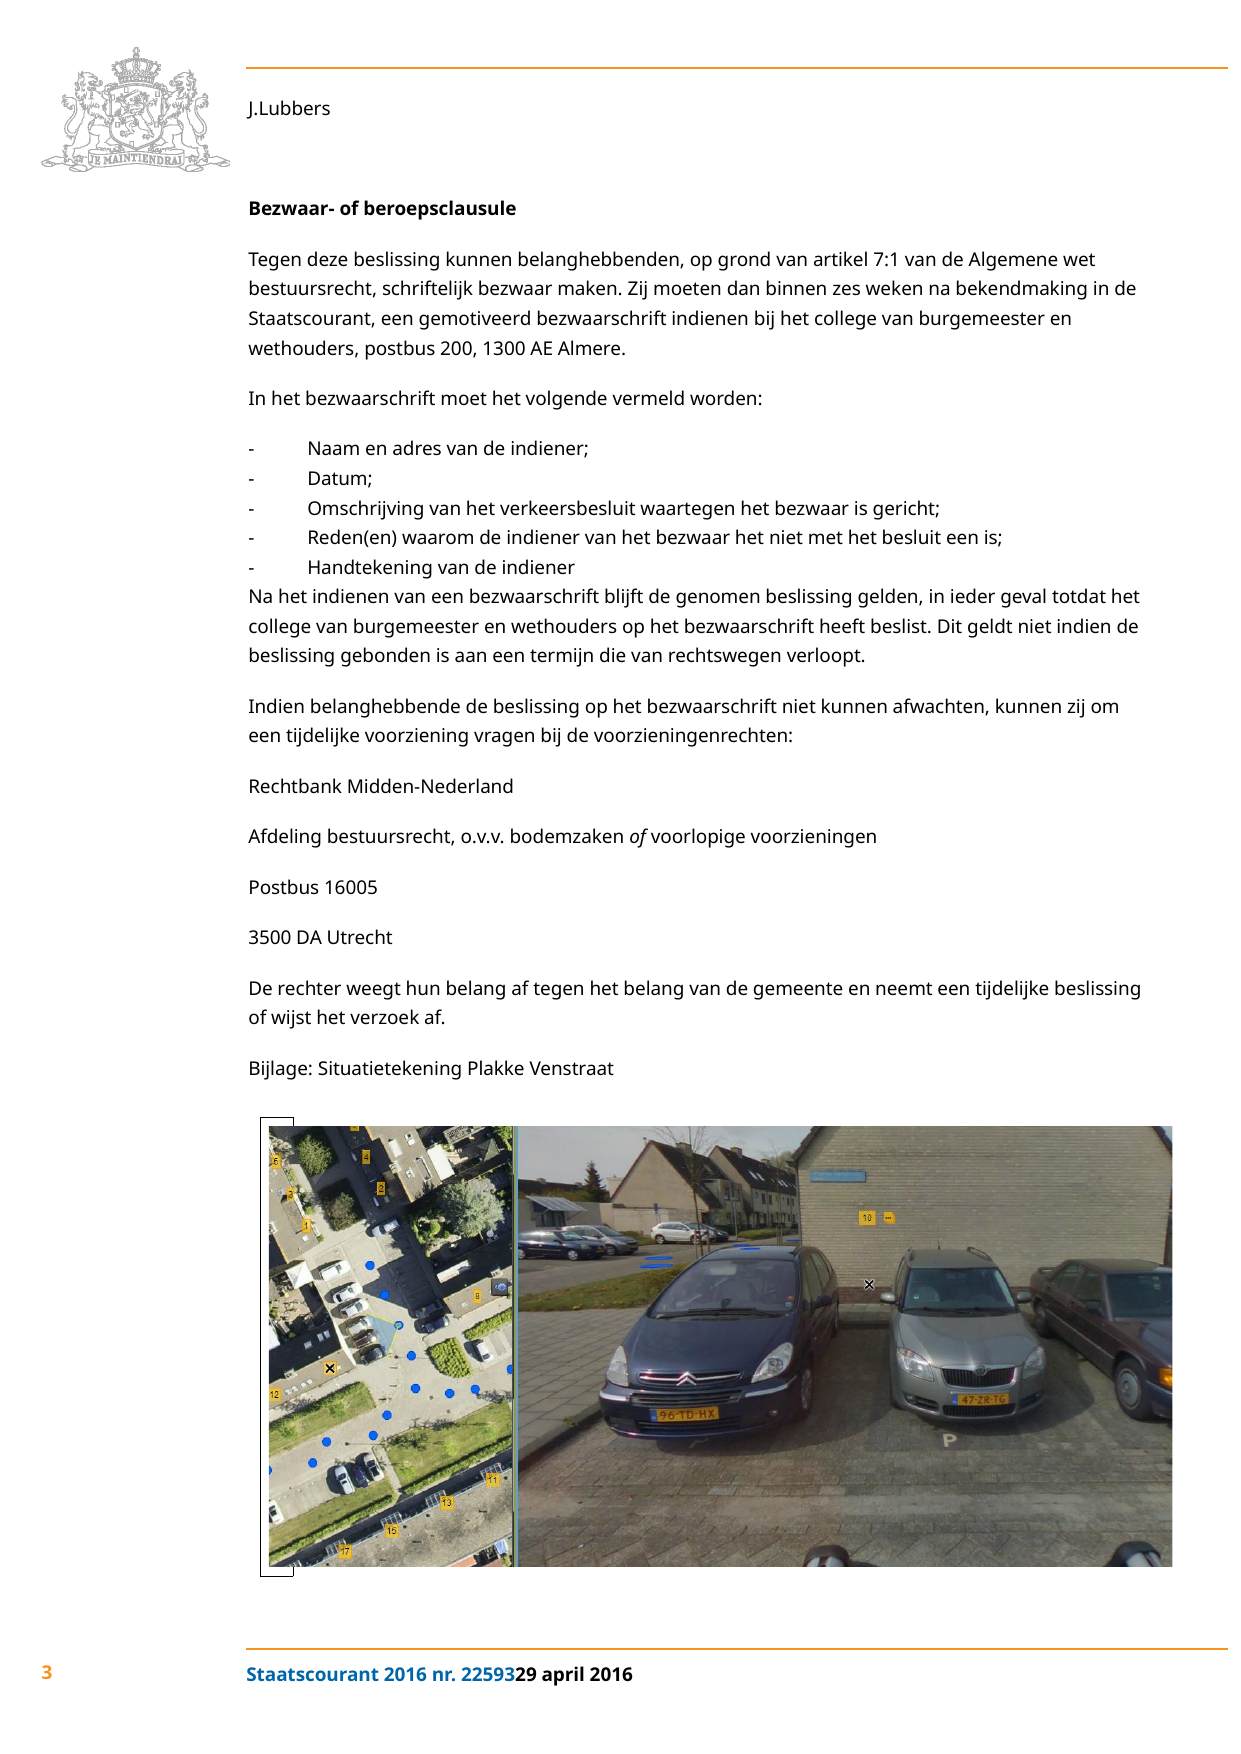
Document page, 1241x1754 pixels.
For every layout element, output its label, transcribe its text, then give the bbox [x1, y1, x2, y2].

text Bezwaar- of beroepsclausule [248, 196, 1152, 221]
list Naam en adres van de indiener; [248, 436, 1152, 461]
text Rechtbank Midden-Nederland [248, 773, 1152, 799]
text Tegen deze beslissing kunnen belanghebbenden, op grond van artikel 7:1 van de Algemene wet bestuursrecht, schriftelijk bezwaar maken. Zij moeten dan binnen zes weken na bekendmaking in de Staatscourant, een gemotiveerd bezwaarschrift indienen bij het college van burgemeester en wethouders, postbus 200, 1300 AE Almere. [248, 246, 1152, 361]
list Omschrijving van het verkeersbesluit waartegen het bezwaar is gericht; [248, 495, 1152, 521]
text Bijlage: Situatietekening Plakke Venstraat [248, 1055, 1152, 1081]
list Handtekening van de indiener [248, 554, 1152, 580]
picture [268, 1126, 1173, 1567]
text Indien belanghebbende de beslissing op het bezwaarschrift niet kunnen afwachten, kunnen zij om een tijdelijke voorziening vragen bij de voorzieningenrechten: [248, 693, 1152, 748]
text Afdeling bestuursrecht, o.v.v. bodemzaken of voorlopige voorzieningen [248, 823, 1152, 849]
picture [41, 47, 231, 172]
list Reden(en) waarom de indiener van het bezwaar het niet met het besluit een is; [248, 524, 1152, 550]
text In het bezwaarschrift moet het volgende vermeld worden: [248, 385, 1152, 411]
list Datum; [248, 465, 1152, 491]
text J.Lubbers [248, 95, 1152, 121]
text Postbus 16005 [248, 874, 1152, 900]
text De rechter weegt hun belang af tegen het belang van de gemeente en neemt een tijdelijke beslissing of wijst het verzoek af. [248, 975, 1152, 1030]
text Na het indienen van een bezwaarschrift blijft de genomen beslissing gelden, in ieder geval totdat het college van burgemeester en wethouders op het bezwaarschrift heeft beslist. Dit geldt niet indien de beslissing gebonden is aan een termijn die van rechtswegen verloopt. [248, 583, 1152, 668]
text 3500 DA Utrecht [248, 924, 1152, 950]
